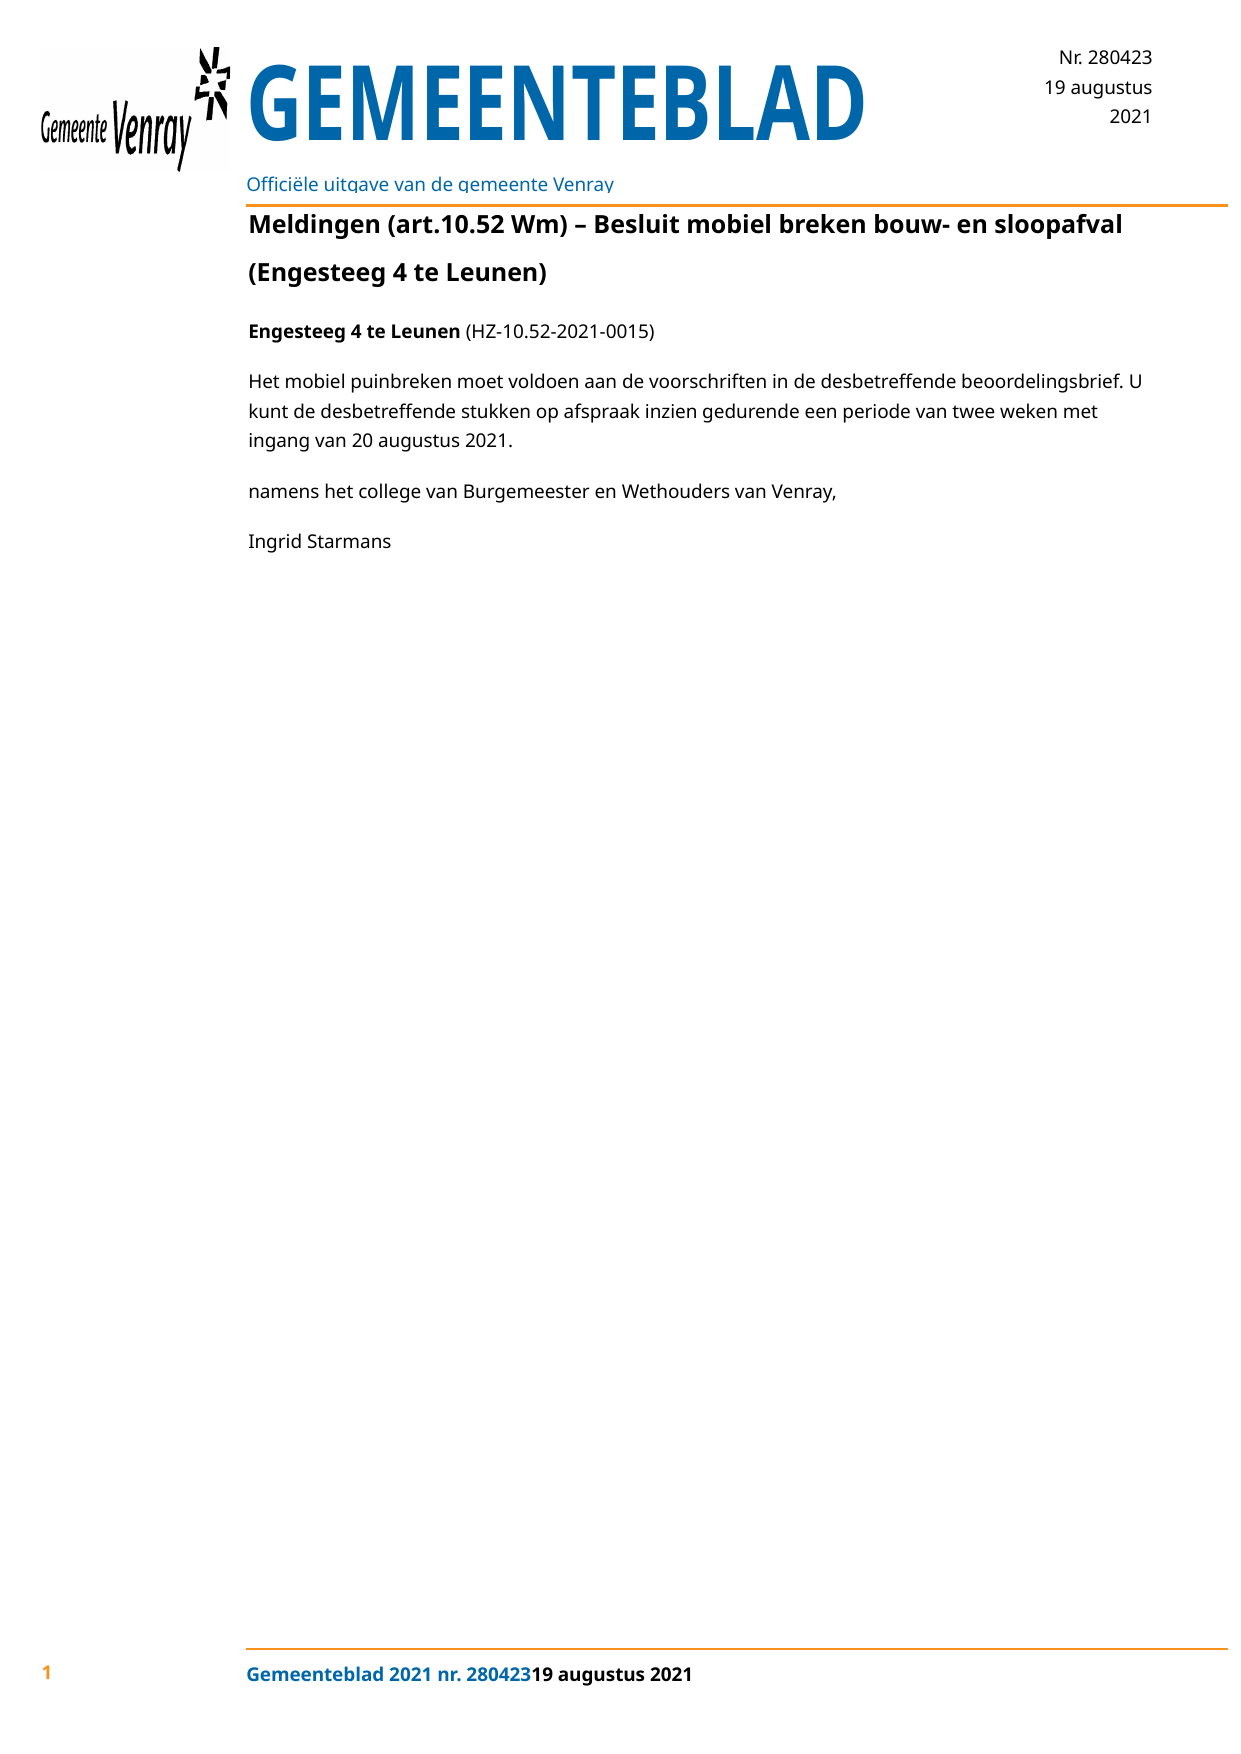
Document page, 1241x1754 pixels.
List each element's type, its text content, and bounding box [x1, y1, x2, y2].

picture [41, 47, 231, 172]
text namens het college van Burgemeester en Wethouders van Venray, [248, 478, 1152, 504]
text Het mobiel puinbreken moet voldoen aan de voorschriften in de desbetreffende beoordelingsbrief. U kunt de desbetreffende stukken op afspraak inzien gedurende een periode van twee weken met ingang van 20 augustus 2021. [248, 368, 1152, 453]
text Engesteeg 4 te Leunen (HZ-10.52-2021-0015) [248, 318, 1152, 344]
text Meldingen (art.10.52 Wm) – Besluit mobiel breken bouw- en sloopafval (Engesteeg 4 te Leunen) [248, 207, 1152, 288]
text Ingrid Starmans [248, 528, 1152, 554]
